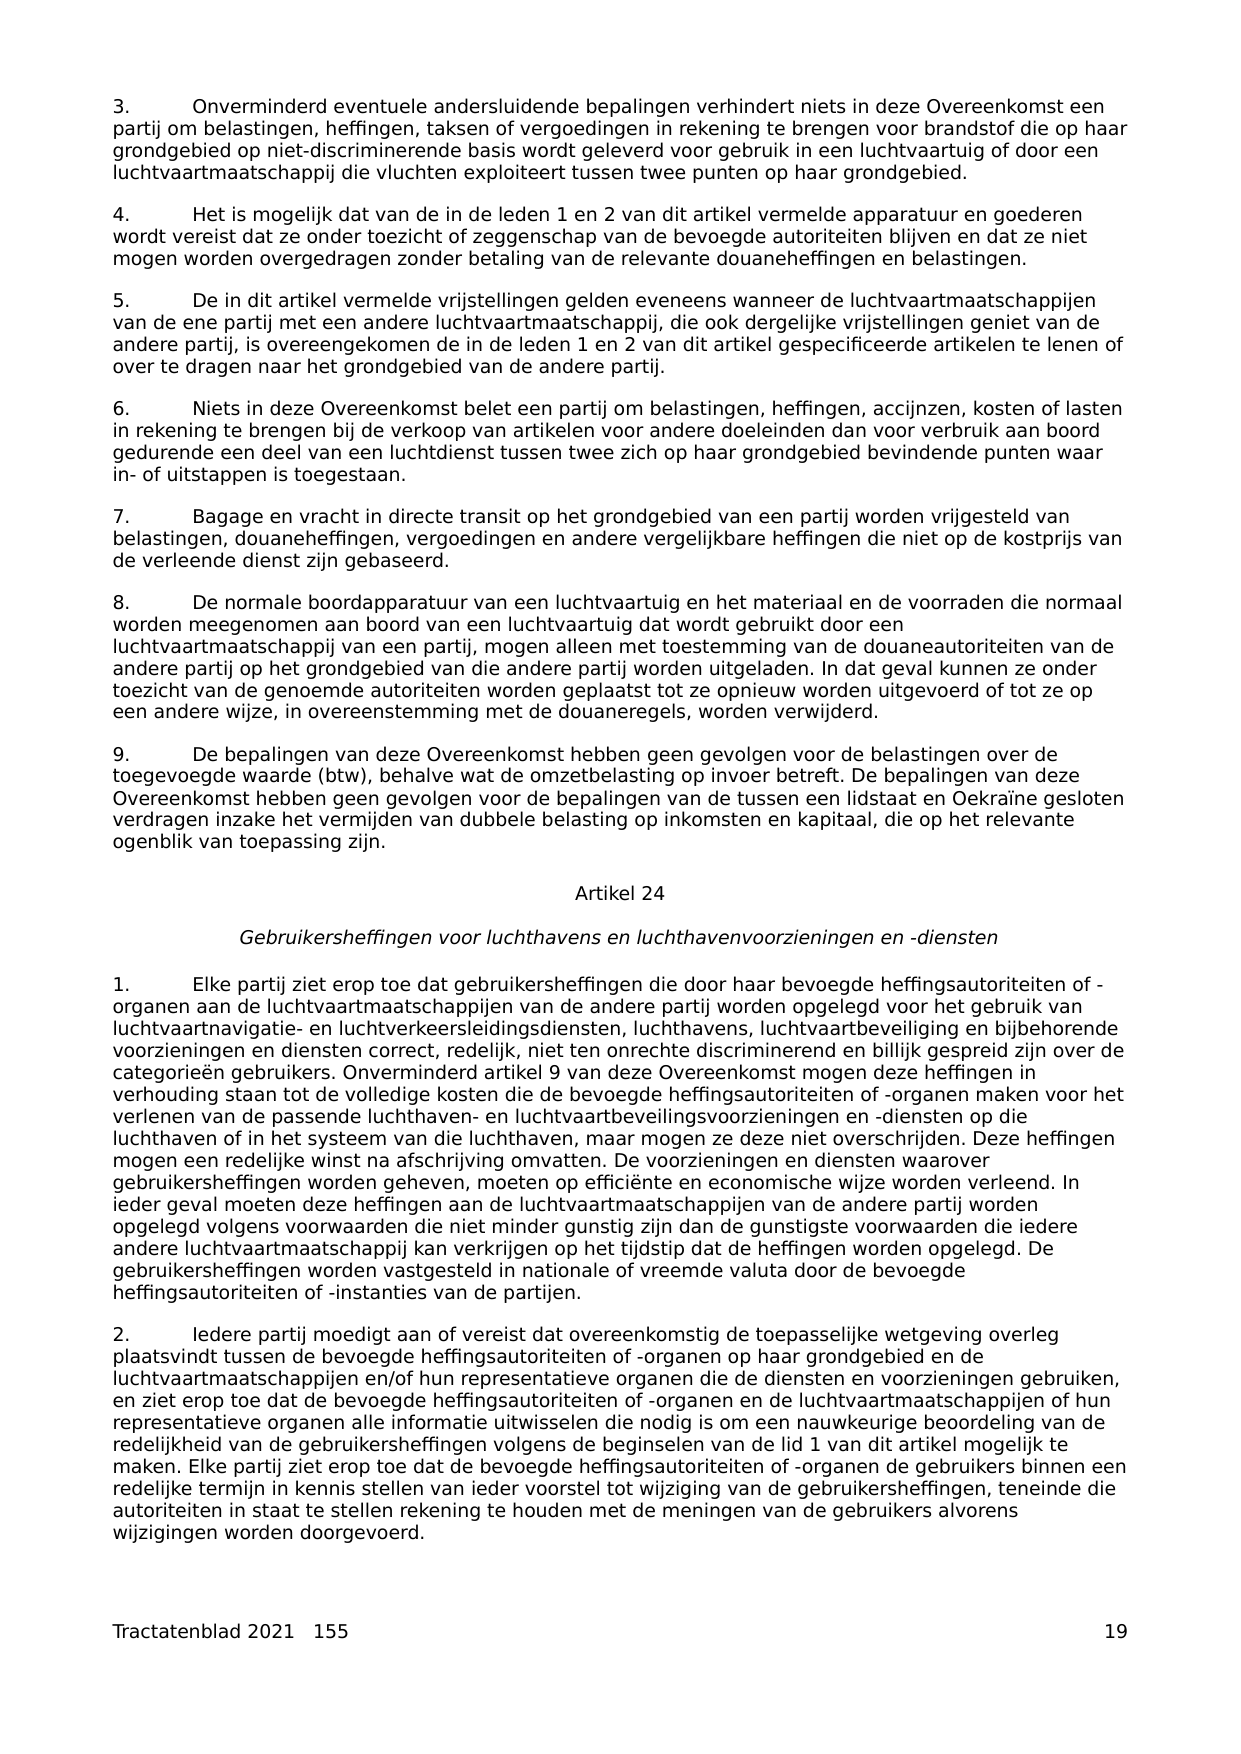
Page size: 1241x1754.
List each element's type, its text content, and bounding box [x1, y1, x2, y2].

text 9. De bepalingen van deze Overeenkomst hebben geen gevolgen voor de belastingen over de toegevoegde waarde (btw), behalve wat de omzetbelasting op invoer betreft. De bepalingen van deze Overeenkomst hebben geen gevolgen voor de bepalingen van de tussen een lidstaat en Oekraïne gesloten verdragen inzake het vermijden van dubbele belasting op inkomsten en kapitaal, die op het relevante ogenblik van toepassing zijn. [112, 743, 1128, 853]
text 1. Elke partij ziet erop toe dat gebruikersheffingen die door haar bevoegde heffingsautoriteiten of -organen aan de luchtvaartmaatschappijen van de andere partij worden opgelegd voor het gebruik van luchtvaartnavigatie- en luchtverkeersleidingsdiensten, luchthavens, luchtvaartbeveiliging en bijbehorende voorzieningen en diensten correct, redelijk, niet ten onrechte discriminerend en billijk gespreid zijn over de categorieën gebruikers. Onverminderd artikel 9 van deze Overeenkomst mogen deze heffingen in verhouding staan tot de volledige kosten die de bevoegde heffingsautoriteiten of -organen maken voor het verlenen van de passende luchthaven- en luchtvaartbeveilingsvoorzieningen en -diensten op die luchthaven of in het systeem van die luchthaven, maar mogen ze deze niet overschrijden. Deze heffingen mogen een redelijke winst na afschrijving omvatten. De voorzieningen en diensten waarover gebruikersheffingen worden geheven, moeten op efficiënte en economische wijze worden verleend. In ieder geval moeten deze heffingen aan de luchtvaartmaatschappijen van de andere partij worden opgelegd volgens voorwaarden die niet minder gunstig zijn dan de gunstigste voorwaarden die iedere andere luchtvaartmaatschappij kan verkrijgen op het tijdstip dat de heffingen worden opgelegd. De gebruikersheffingen worden vastgesteld in nationale of vreemde valuta door de bevoegde heffingsautoriteiten of -instanties van de partijen. [112, 974, 1128, 1304]
text 4. Het is mogelijk dat van de in de leden 1 en 2 van dit artikel vermelde apparatuur en goederen wordt vereist dat ze onder toezicht of zeggenschap van de bevoegde autoriteiten blijven en dat ze niet mogen worden overgedragen zonder betaling van de relevante douaneheffingen en belastingen. [112, 204, 1128, 270]
subtitle Artikel 24 Gebruikersheffingen voor luchthavens en luchthavenvoorzieningen en -diensten [112, 883, 1128, 949]
text 2. Iedere partij moedigt aan of vereist dat overeenkomstig de toepasselijke wetgeving overleg plaatsvindt tussen de bevoegde heffingsautoriteiten of -organen op haar grondgebied en de luchtvaartmaatschappijen en/of hun representatieve organen die de diensten en voorzieningen gebruiken, en ziet erop toe dat de bevoegde heffingsautoriteiten of -organen en de luchtvaartmaatschappijen of hun representatieve organen alle informatie uitwisselen die nodig is om een nauwkeurige beoordeling van de redelijkheid van de gebruikersheffingen volgens de beginselen van de lid 1 van dit artikel mogelijk te maken. Elke partij ziet erop toe dat de bevoegde heffingsautoriteiten of -organen de gebruikers binnen een redelijke termijn in kennis stellen van ieder voorstel tot wijziging van de gebruikersheffingen, teneinde die autoriteiten in staat te stellen rekening te houden met de meningen van de gebruikers alvorens wijzigingen worden doorgevoerd. [112, 1324, 1128, 1544]
text 5. De in dit artikel vermelde vrijstellingen gelden eveneens wanneer de luchtvaartmaatschappijen van de ene partij met een andere luchtvaartmaatschappij, die ook dergelijke vrijstellingen geniet van de andere partij, is overeengekomen de in de leden 1 en 2 van dit artikel gespecificeerde artikelen te lenen of over te dragen naar het grondgebied van de andere partij. [112, 290, 1128, 378]
text 8. De normale boordapparatuur van een luchtvaartuig en het materiaal en de voorraden die normaal worden meegenomen aan boord van een luchtvaartuig dat wordt gebruikt door een luchtvaartmaatschappij van een partij, mogen alleen met toestemming van de douaneautoriteiten van de andere partij op het grondgebied van die andere partij worden uitgeladen. In dat geval kunnen ze onder toezicht van de genoemde autoriteiten worden geplaatst tot ze opnieuw worden uitgevoerd of tot ze op een andere wijze, in overeenstemming met de douaneregels, worden verwijderd. [112, 592, 1128, 723]
text 7. Bagage en vracht in directe transit op het grondgebied van een partij worden vrijgesteld van belastingen, douaneheffingen, vergoedingen en andere vergelijkbare heffingen die niet op de kostprijs van de verleende dienst zijn gebaseerd. [112, 506, 1128, 572]
text 3. Onverminderd eventuele andersluidende bepalingen verhindert niets in deze Overeenkomst een partij om belastingen, heffingen, taksen of vergoedingen in rekening te brengen voor brandstof die op haar grondgebied op niet-discriminerende basis wordt geleverd voor gebruik in een luchtvaartuig of door een luchtvaartmaatschappij die vluchten exploiteert tussen twee punten op haar grondgebied. [112, 96, 1128, 184]
text 6. Niets in deze Overeenkomst belet een partij om belastingen, heffingen, accijnzen, kosten of lasten in rekening te brengen bij de verkoop van artikelen voor andere doeleinden dan voor verbruik aan boord gedurende een deel van een luchtdienst tussen twee zich op haar grondgebied bevindende punten waar in- of uitstappen is toegestaan. [112, 398, 1128, 486]
